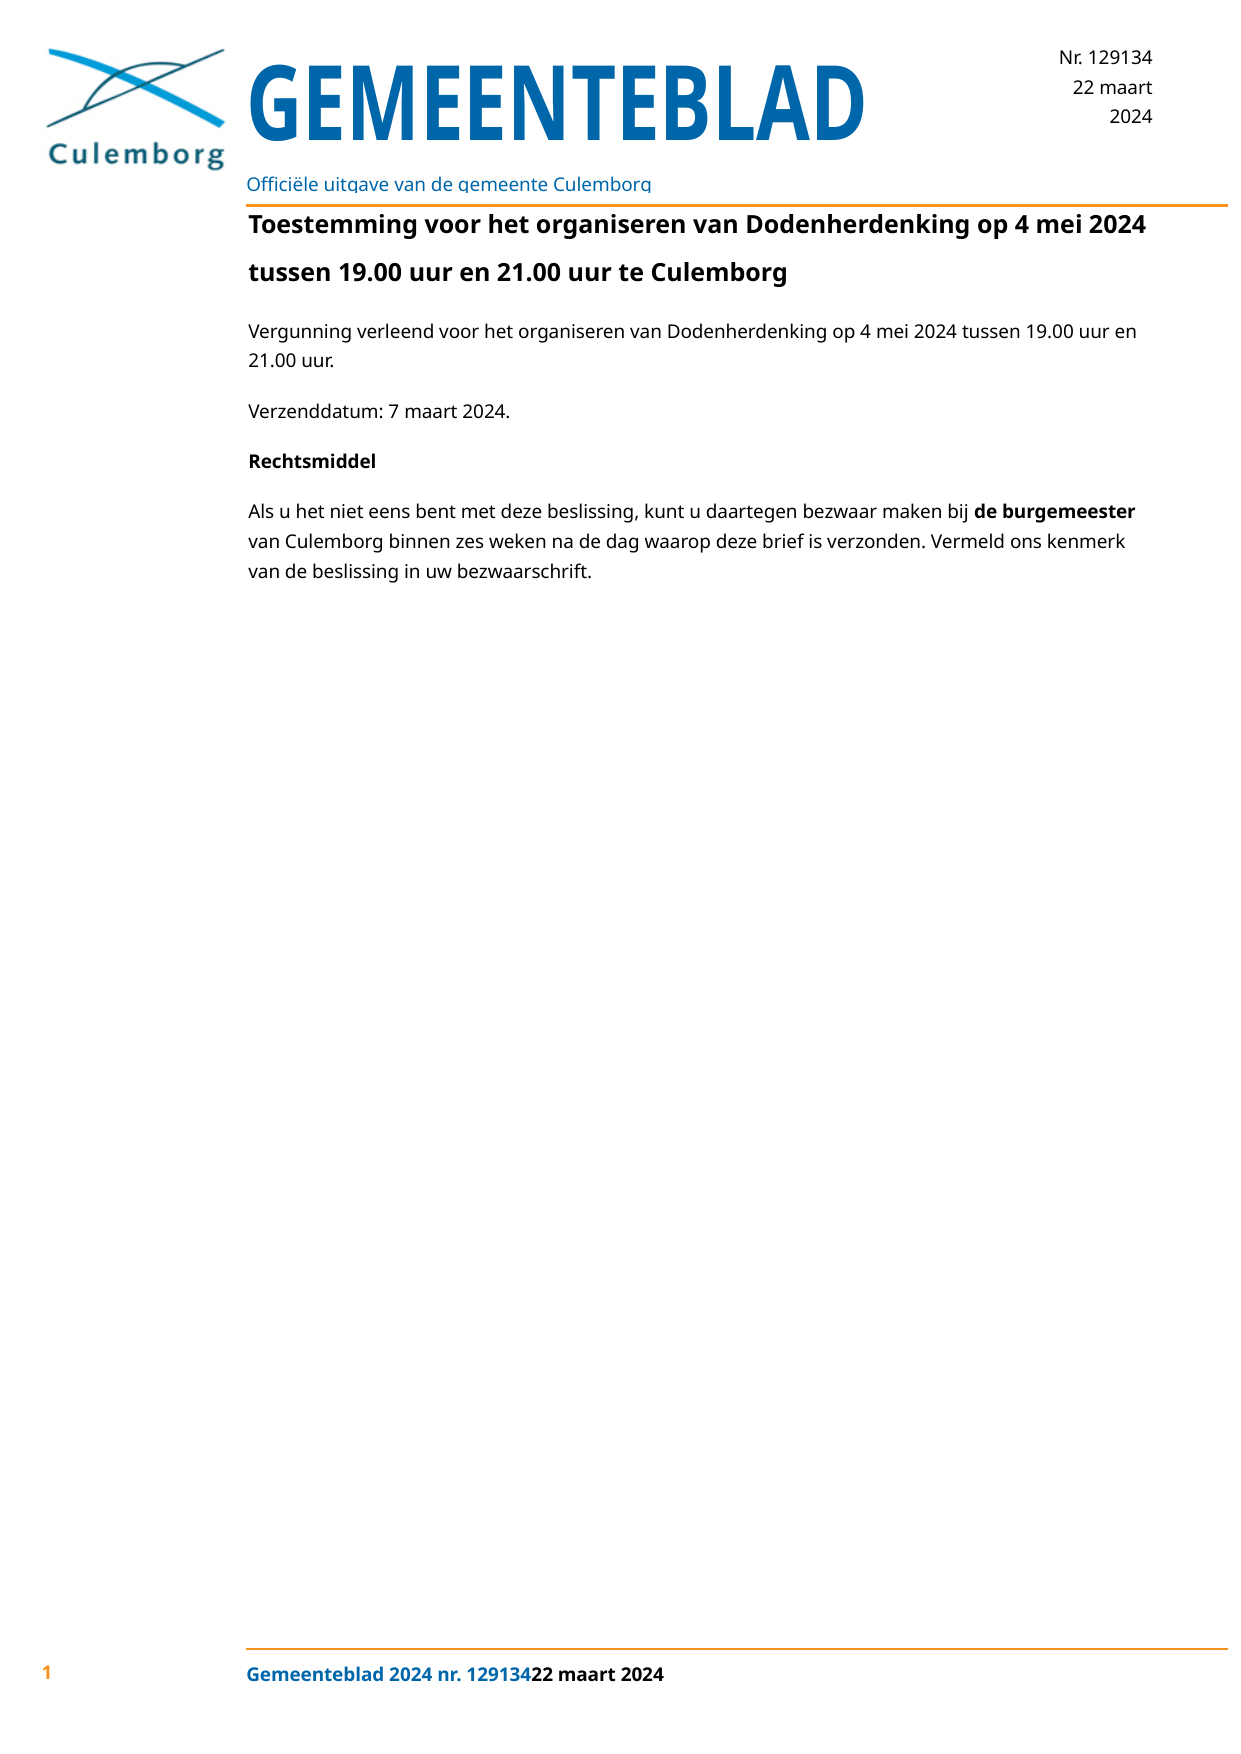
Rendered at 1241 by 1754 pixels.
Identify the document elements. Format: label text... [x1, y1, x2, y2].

text Verzenddatum: 7 maart 2024. [248, 398, 1152, 424]
text Vergunning verleend voor het organiseren van Dodenherdenking op 4 mei 2024 tussen 19.00 uur en 21.00 uur. [248, 318, 1152, 373]
picture [41, 47, 231, 172]
text Rechtsmiddel [248, 448, 1152, 474]
text Als u het niet eens bent met deze beslissing, kunt u daartegen bezwaar maken bij de burgemeester van Culemborg binnen zes weken na de dag waarop deze brief is verzonden. Vermeld ons kenmerk van de beslissing in uw bezwaarschrift. [248, 499, 1152, 584]
text Toestemming voor het organiseren van Dodenherdenking op 4 mei 2024 tussen 19.00 uur en 21.00 uur te Culemborg [248, 207, 1152, 288]
